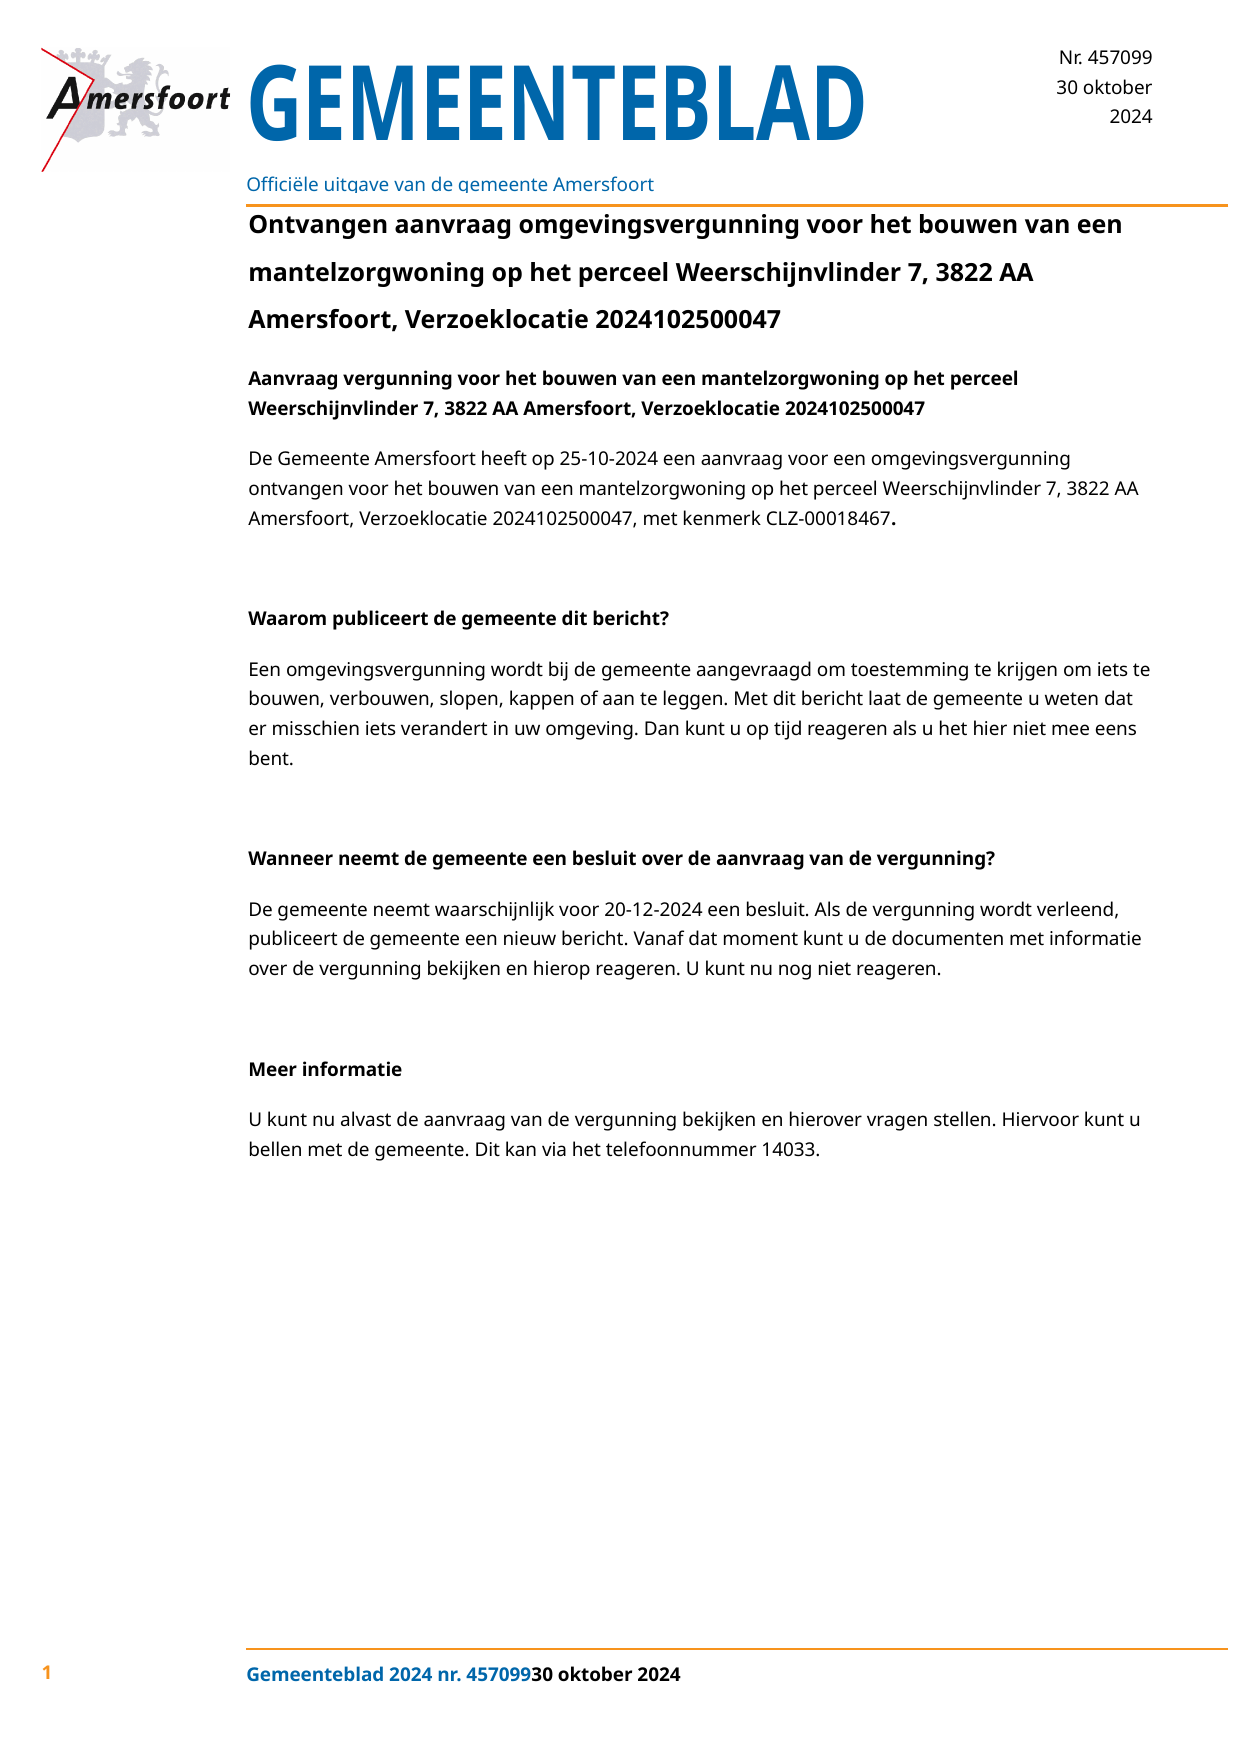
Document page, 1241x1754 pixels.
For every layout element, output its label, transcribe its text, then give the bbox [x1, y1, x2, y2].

text De gemeente neemt waarschijnlijk voor 20-12-2024 een besluit. Als de vergunning wordt verleend, publiceert de gemeente een nieuw bericht. Vanaf dat moment kunt u de documenten met informatie over de vergunning bekijken en hierop reageren. U kunt nu nog niet reageren. [248, 896, 1152, 981]
text U kunt nu alvast de aanvraag van de vergunning bekijken en hierover vragen stellen. Hiervoor kunt u bellen met de gemeente. Dit kan via het telefoonnummer 14033. [248, 1106, 1152, 1162]
text Waarom publiceert de gemeente dit bericht? [248, 606, 1152, 631]
text Meer informatie [248, 1056, 1152, 1082]
text Wanneer neemt de gemeente een besluit over de aanvraag van de vergunning? [248, 846, 1152, 871]
picture [41, 47, 231, 172]
text De Gemeente Amersfoort heeft op 25-10-2024 een aanvraag voor een omgevingsvergunning ontvangen voor het bouwen van een mantelzorgwoning op het perceel Weerschijnvlinder 7, 3822 AA Amersfoort, Verzoeklocatie 2024102500047, met kenmerk CLZ-00018467. [248, 446, 1152, 530]
text Een omgevingsvergunning wordt bij de gemeente aangevraagd om toestemming te krijgen om iets te bouwen, verbouwen, slopen, kappen of aan te leggen. Met dit bericht laat de gemeente u weten dat er misschien iets verandert in uw omgeving. Dan kunt u op tijd reageren als u het hier niet mee eens bent. [248, 656, 1152, 770]
text Ontvangen aanvraag omgevingsvergunning voor het bouwen van een mantelzorgwoning op het perceel Weerschijnvlinder 7, 3822 AA Amersfoort, Verzoeklocatie 2024102500047 [248, 207, 1152, 336]
text Aanvraag vergunning voor het bouwen van een mantelzorgwoning op het perceel Weerschijnvlinder 7, 3822 AA Amersfoort, Verzoeklocatie 2024102500047 [248, 366, 1152, 421]
